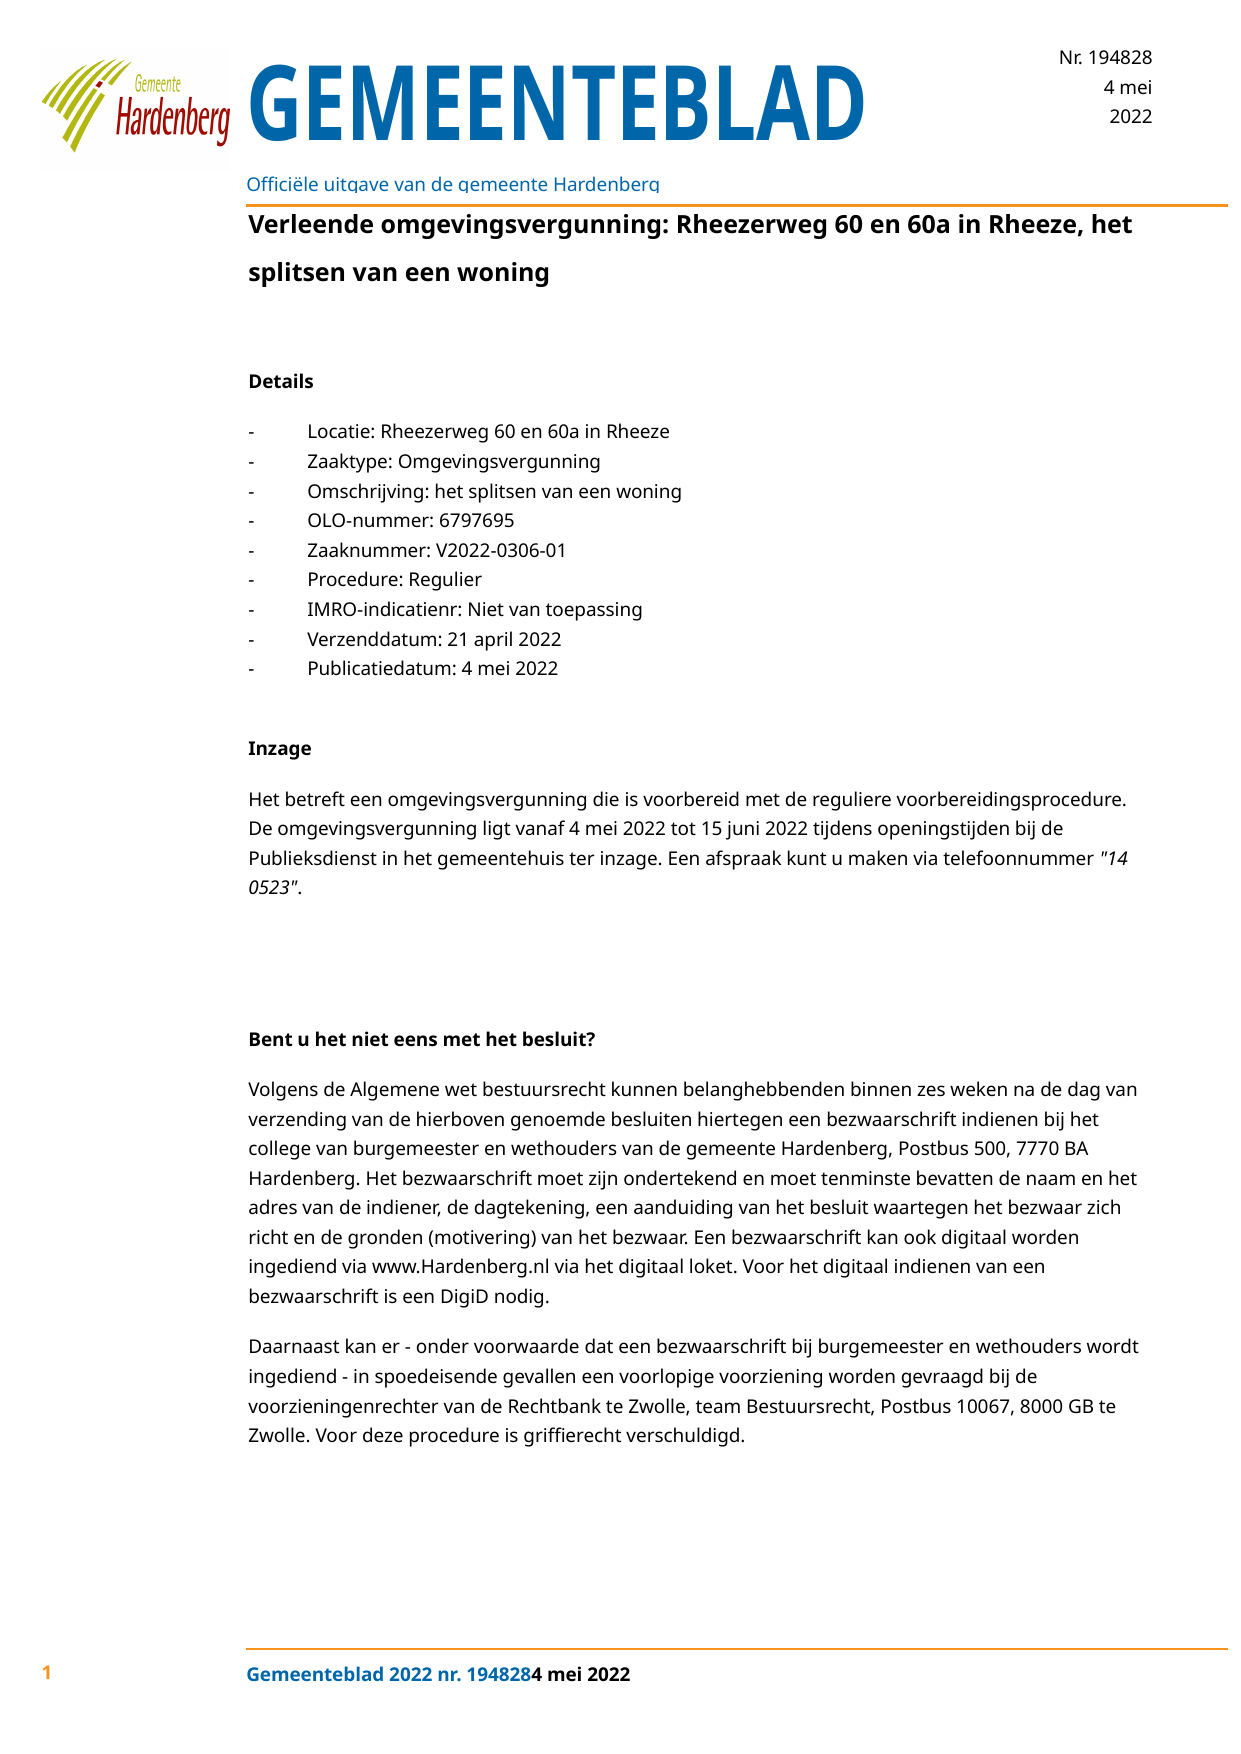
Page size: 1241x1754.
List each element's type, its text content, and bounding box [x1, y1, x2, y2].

list IMRO-indicatienr: Niet van toepassing [248, 596, 1152, 622]
text Details [248, 368, 1152, 394]
text Bent u het niet eens met het besluit? [248, 1026, 1152, 1052]
text Volgens de Algemene wet bestuursrecht kunnen belanghebbenden binnen zes weken na de dag van verzending van de hierboven genoemde besluiten hiertegen een bezwaarschrift indienen bij het college van burgemeester en wethouders van de gemeente Hardenberg, Postbus 500, 7770 BA Hardenberg. Het bezwaarschrift moet zijn ondertekend en moet tenminste bevatten de naam en het adres van de indiener, de dagtekening, een aanduiding van het besluit waartegen het bezwaar zich richt en de gronden (motivering) van het bezwaar. Een bezwaarschrift kan ook digitaal worden ingediend via www.Hardenberg.nl via het digitaal loket. Voor het digitaal indienen van een bezwaarschrift is een DigiD nodig. [248, 1076, 1152, 1309]
list Locatie: Rheezerweg 60 en 60a in Rheeze [248, 419, 1152, 444]
text Inzage [248, 735, 1152, 761]
list Procedure: Regulier [248, 567, 1152, 592]
list Verzenddatum: 21 april 2022 [248, 626, 1152, 652]
picture [41, 47, 231, 172]
list OLO-nummer: 6797695 [248, 507, 1152, 533]
text Verleende omgevingsvergunning: Rheezerweg 60 en 60a in Rheeze, het splitsen van een woning [248, 207, 1152, 288]
list Publicatiedatum: 4 mei 2022 [248, 655, 1152, 681]
list Zaaktype: Omgevingsvergunning [248, 448, 1152, 474]
text Daarnaast kan er - onder voorwaarde dat een bezwaarschrift bij burgemeester en wethouders wordt ingediend - in spoedeisende gevallen een voorlopige voorziening worden gevraagd bij de voorzieningenrechter van de Rechtbank te Zwolle, team Bestuursrecht, Postbus 10067, 8000 GB te Zwolle. Voor deze procedure is griffierecht verschuldigd. [248, 1334, 1152, 1448]
list Omschrijving: het splitsen van een woning [248, 478, 1152, 504]
list Zaaknummer: V2022-0306-01 [248, 537, 1152, 563]
text Het betreft een omgevingsvergunning die is voorbereid met de reguliere voorbereidingsprocedure. De omgevingsvergunning ligt vanaf 4 mei 2022 tot 15 juni 2022 tijdens openingstijden bij de Publieksdienst in het gemeentehuis ter inzage. Een afspraak kunt u maken via telefoonnummer "14 0523". [248, 786, 1152, 900]
